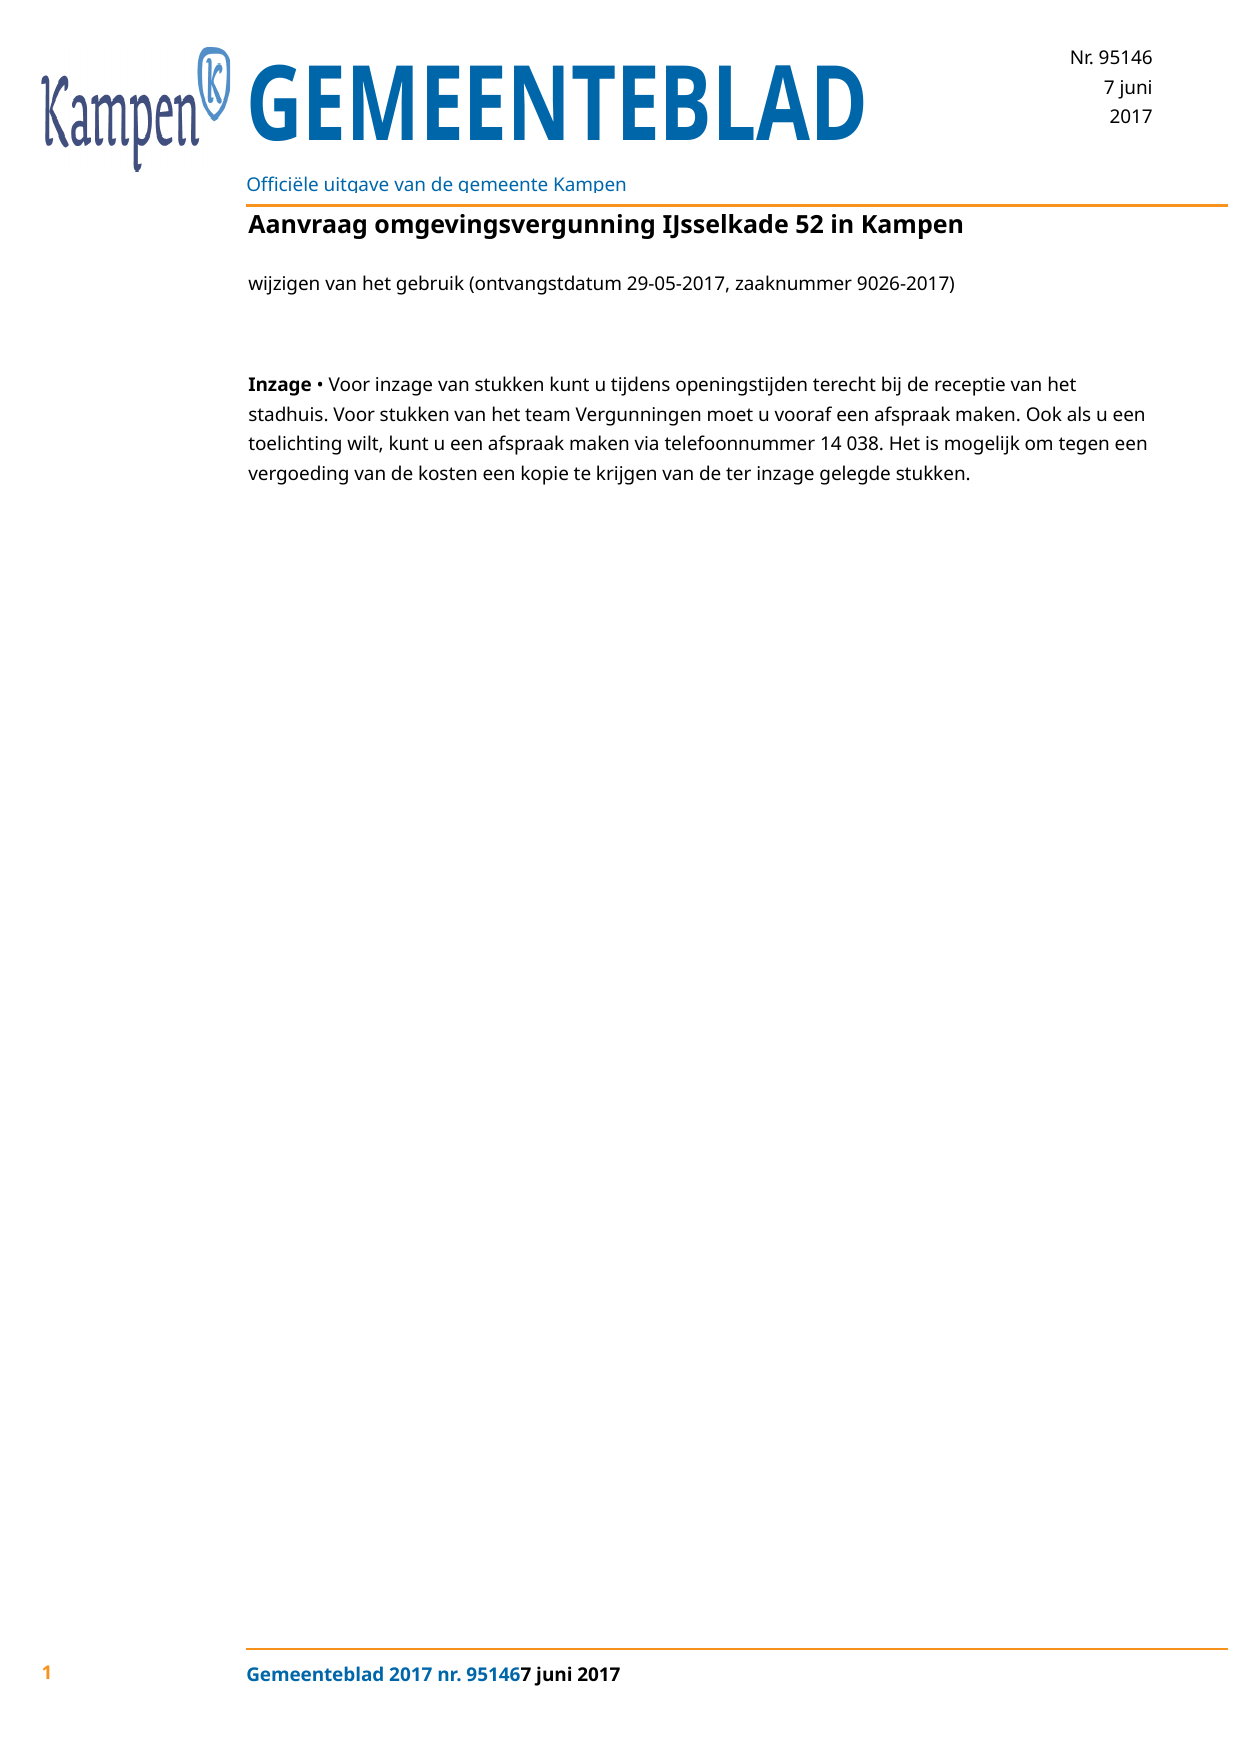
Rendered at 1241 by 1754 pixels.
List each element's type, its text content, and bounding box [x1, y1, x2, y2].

text Aanvraag omgevingsvergunning IJsselkade 52 in Kampen [248, 207, 1152, 241]
picture [41, 47, 231, 172]
text wijzigen van het gebruik (ontvangstdatum 29-05-2017, zaaknummer 9026-2017) [248, 270, 1152, 296]
text Inzage • Voor inzage van stukken kunt u tijdens openingstijden terecht bij de receptie van het stadhuis. Voor stukken van het team Vergunningen moet u vooraf een afspraak maken. Ook als u een toelichting wilt, kunt u een afspraak maken via telefoonnummer 14 038. Het is mogelijk om tegen een vergoeding van de kosten een kopie te krijgen van de ter inzage gelegde stukken. [248, 371, 1152, 486]
